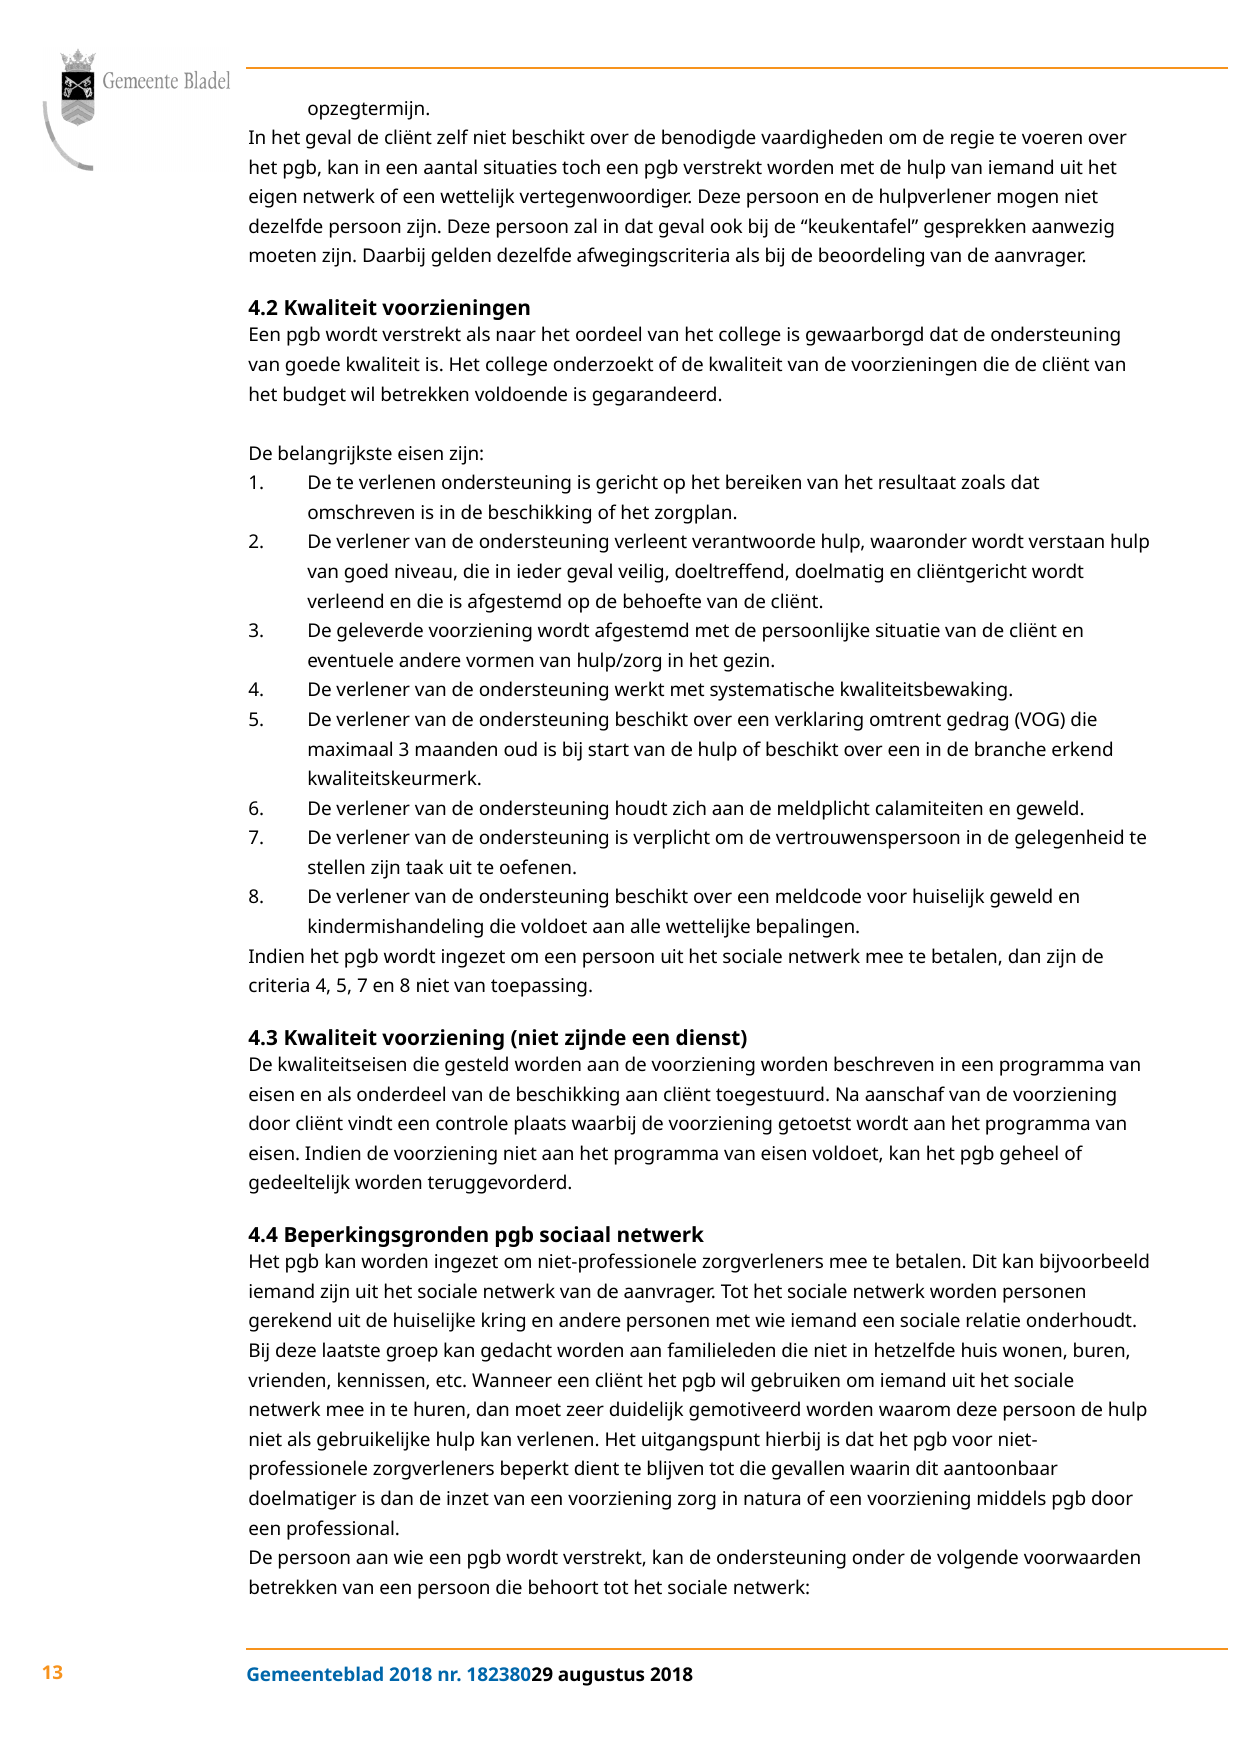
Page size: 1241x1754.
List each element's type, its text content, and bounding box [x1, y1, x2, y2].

list De te verlenen ondersteuning is gericht op het bereiken van het resultaat zoals dat omschreven is in de beschikking of het zorgplan. [248, 469, 1152, 525]
text Indien het pgb wordt ingezet om een persoon uit het sociale netwerk mee te betalen, dan zijn de criteria 4, 5, 7 en 8 niet van toepassing. [248, 943, 1152, 998]
text De persoon aan wie een pgb wordt verstrekt, kan de ondersteuning onder de volgende voorwaarden betrekken van een persoon die behoort tot het sociale netwerk: [248, 1544, 1152, 1599]
picture [41, 47, 231, 172]
list De verlener van de ondersteuning verleent verantwoorde hulp, waaronder wordt verstaan hulp van goed niveau, die in ieder geval veilig, doeltreffend, doelmatig en cliëntgericht wordt verleend en die is afgestemd op de behoefte van de cliënt. [248, 529, 1152, 613]
list De geleverde voorziening wordt afgestemd met de persoonlijke situatie van de cliënt en eventuele andere vormen van hulp/zorg in het gezin. [248, 617, 1152, 673]
text 4.2 Kwaliteit voorzieningen [248, 293, 1152, 322]
list opzegtermijn. [248, 95, 1152, 121]
text De kwaliteitseisen die gesteld worden aan de voorziening worden beschreven in een programma van eisen en als onderdeel van de beschikking aan cliënt toegestuurd. Na aanschaf van de voorziening door cliënt vindt een controle plaats waarbij de voorziening getoetst wordt aan het programma van eisen. Indien de voorziening niet aan het programma van eisen voldoet, kan het pgb geheel of gedeeltelijk worden teruggevorderd. [248, 1051, 1152, 1195]
text 4.4 Beperkingsgronden pgb sociaal netwerk [248, 1220, 1152, 1248]
list De verlener van de ondersteuning werkt met systematische kwaliteitsbewaking. [248, 677, 1152, 702]
text 4.3 Kwaliteit voorziening (niet zijnde een dienst) [248, 1023, 1152, 1051]
text Het pgb kan worden ingezet om niet-professionele zorgverleners mee te betalen. Dit kan bijvoorbeeld iemand zijn uit het sociale netwerk van de aanvrager. Tot het sociale netwerk worden personen gerekend uit de huiselijke kring en andere personen met wie iemand een sociale relatie onderhoudt. Bij deze laatste groep kan gedacht worden aan familieleden die niet in hetzelfde huis wonen, buren, vrienden, kennissen, etc. Wanneer een cliënt het pgb wil gebruiken om iemand uit het sociale netwerk mee in te huren, dan moet zeer duidelijk gemotiveerd worden waarom deze persoon de hulp niet als gebruikelijke hulp kan verlenen. Het uitgangspunt hierbij is dat het pgb voor niet-professionele zorgverleners beperkt dient te blijven tot die gevallen waarin dit aantoonbaar doelmatiger is dan de inzet van een voorziening zorg in natura of een voorziening middels pgb door een professional. [248, 1248, 1152, 1540]
list De verlener van de ondersteuning houdt zich aan de meldplicht calamiteiten en geweld. [248, 795, 1152, 821]
list De verlener van de ondersteuning is verplicht om de vertrouwenspersoon in de gelegenheid te stellen zijn taak uit te oefenen. [248, 824, 1152, 880]
list De verlener van de ondersteuning beschikt over een verklaring omtrent gedrag (VOG) die maximaal 3 maanden oud is bij start van de hulp of beschikt over een in de branche erkend kwaliteitskeurmerk. [248, 706, 1152, 791]
text Een pgb wordt verstrekt als naar het oordeel van het college is gewaarborgd dat de ondersteuning van goede kwaliteit is. Het college onderzoekt of de kwaliteit van de voorzieningen die de cliënt van het budget wil betrekken voldoende is gegarandeerd. [248, 322, 1152, 406]
list De verlener van de ondersteuning beschikt over een meldcode voor huiselijk geweld en kindermishandeling die voldoet aan alle wettelijke bepalingen. [248, 884, 1152, 939]
text In het geval de cliënt zelf niet beschikt over de benodigde vaardigheden om de regie te voeren over het pgb, kan in een aantal situaties toch een pgb verstrekt worden met de hulp van iemand uit het eigen netwerk of een wettelijk vertegenwoordiger. Deze persoon en de hulpverlener mogen niet dezelfde persoon zijn. Deze persoon zal in dat geval ook bij de “keukentafel” gesprekken aanwezig moeten zijn. Daarbij gelden dezelfde afwegingscriteria als bij de beoordeling van de aanvrager. [248, 124, 1152, 268]
text De belangrijkste eisen zijn: [248, 440, 1152, 466]
